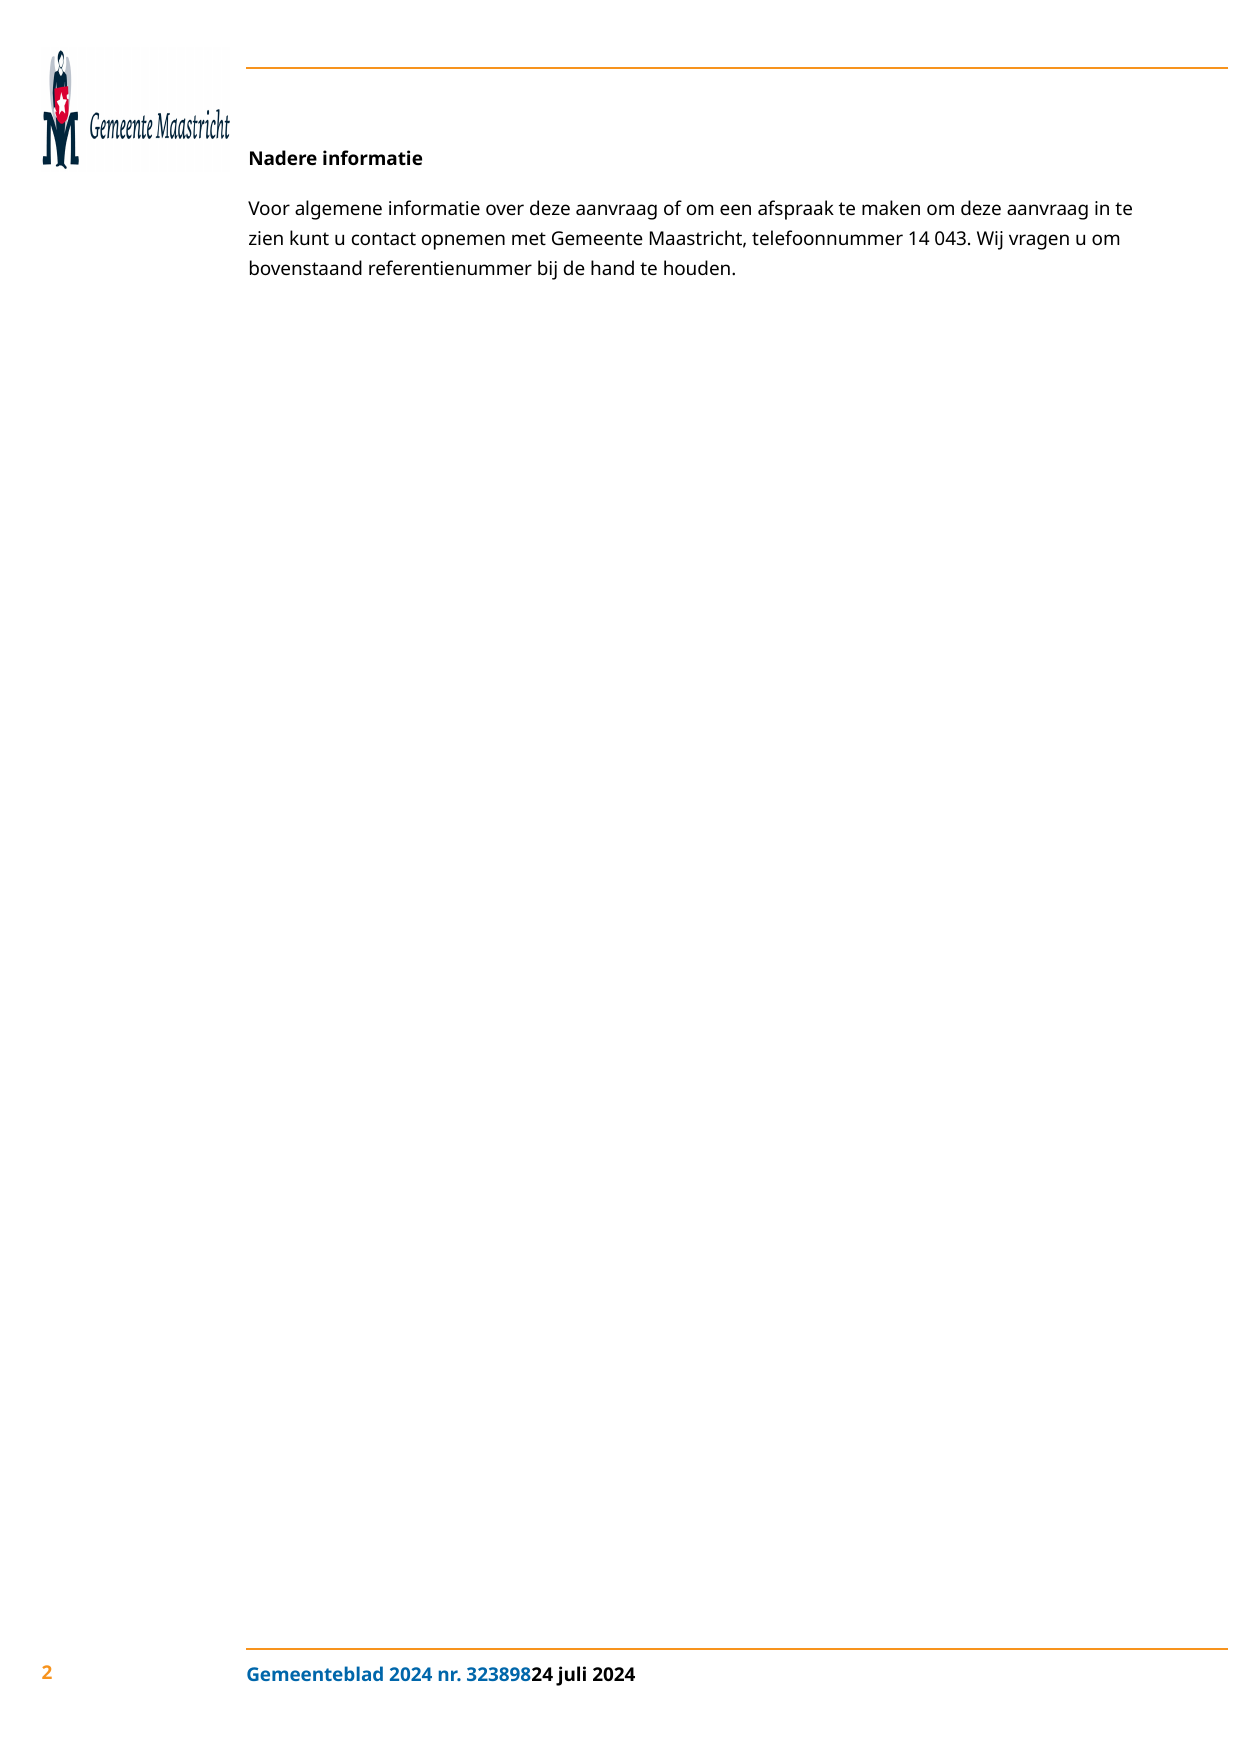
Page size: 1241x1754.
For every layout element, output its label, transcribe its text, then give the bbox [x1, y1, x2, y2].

picture [41, 47, 231, 172]
text Voor algemene informatie over deze aanvraag of om een afspraak te maken om deze aanvraag in te zien kunt u contact opnemen met Gemeente Maastricht, telefoonnummer 14 043. Wij vragen u om bovenstaand referentienummer bij de hand te houden. [248, 196, 1152, 281]
text Nadere informatie [248, 145, 1152, 171]
